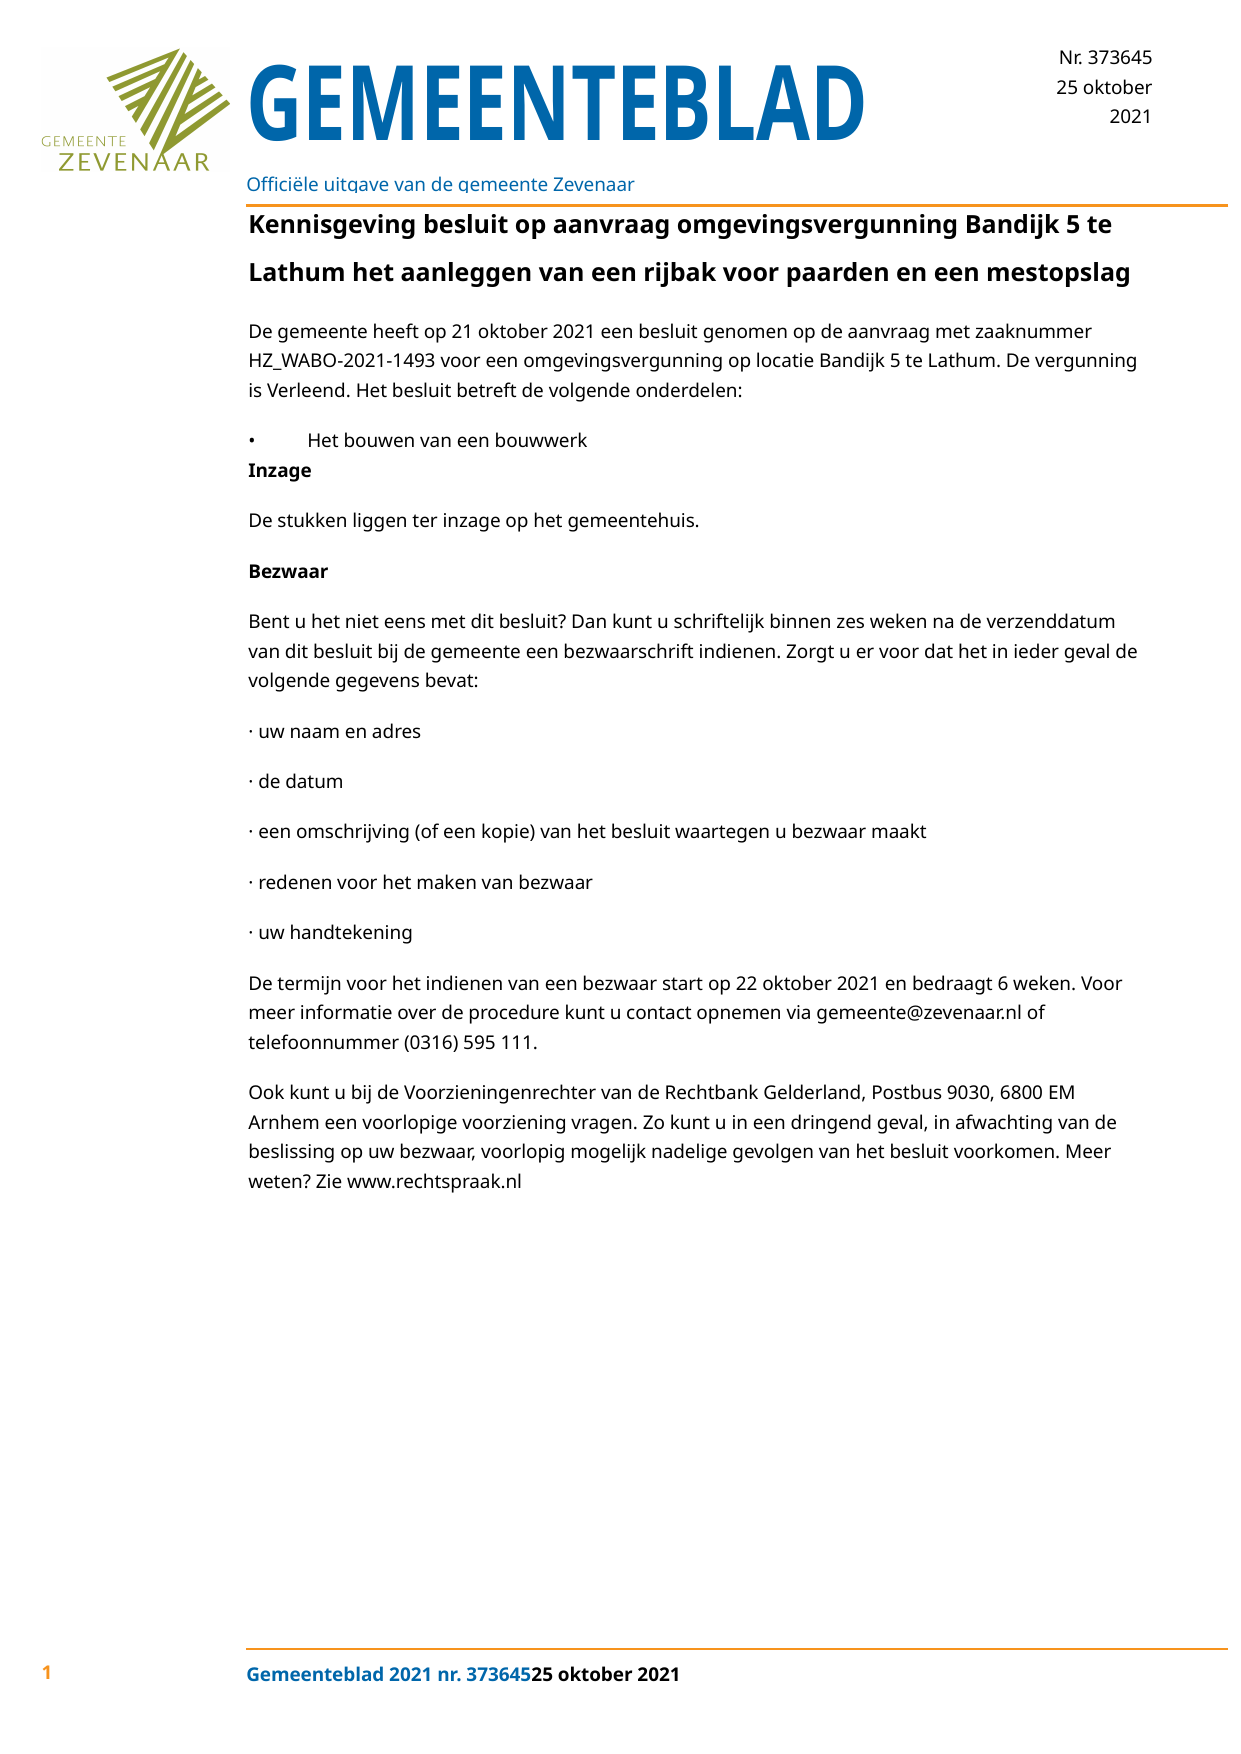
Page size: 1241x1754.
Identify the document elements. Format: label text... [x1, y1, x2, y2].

list Het bouwen van een bouwwerk [248, 427, 1152, 453]
text Bezwaar [248, 558, 1152, 584]
text De stukken liggen ter inzage op het gemeentehuis. [248, 507, 1152, 533]
picture [41, 47, 231, 172]
text Kennisgeving besluit op aanvraag omgevingsvergunning Bandijk 5 te Lathum het aanleggen van een rijbak voor paarden en een mestopslag [248, 207, 1152, 288]
text Inzage [248, 457, 1152, 483]
text De termijn voor het indienen van een bezwaar start op 22 oktober 2021 en bedraagt 6 weken. Voor meer informatie over de procedure kunt u contact opnemen via gemeente@zevenaar.nl of telefoonnummer (0316) 595 111. [248, 970, 1152, 1055]
text · redenen voor het maken van bezwaar [248, 869, 1152, 895]
text De gemeente heeft op 21 oktober 2021 een besluit genomen op de aanvraag met zaaknummer HZ_WABO-2021-1493 voor een omgevingsvergunning op locatie Bandijk 5 te Lathum. De vergunning is Verleend. Het besluit betreft de volgende onderdelen: [248, 318, 1152, 403]
text · uw handtekening [248, 919, 1152, 945]
text · de datum [248, 768, 1152, 794]
text · een omschrijving (of een kopie) van het besluit waartegen u bezwaar maakt [248, 819, 1152, 844]
text · uw naam en adres [248, 718, 1152, 744]
text Bent u het niet eens met dit besluit? Dan kunt u schriftelijk binnen zes weken na de verzenddatum van dit besluit bij de gemeente een bezwaarschrift indienen. Zorgt u er voor dat het in ieder geval de volgende gegevens bevat: [248, 608, 1152, 693]
text Ook kunt u bij de Voorzieningenrechter van de Rechtbank Gelderland, Postbus 9030, 6800 EM Arnhem een voorlopige voorziening vragen. Zo kunt u in een dringend geval, in afwachting van de beslissing op uw bezwaar, voorlopig mogelijk nadelige gevolgen van het besluit voorkomen. Meer weten? Zie www.rechtspraak.nl [248, 1079, 1152, 1194]
